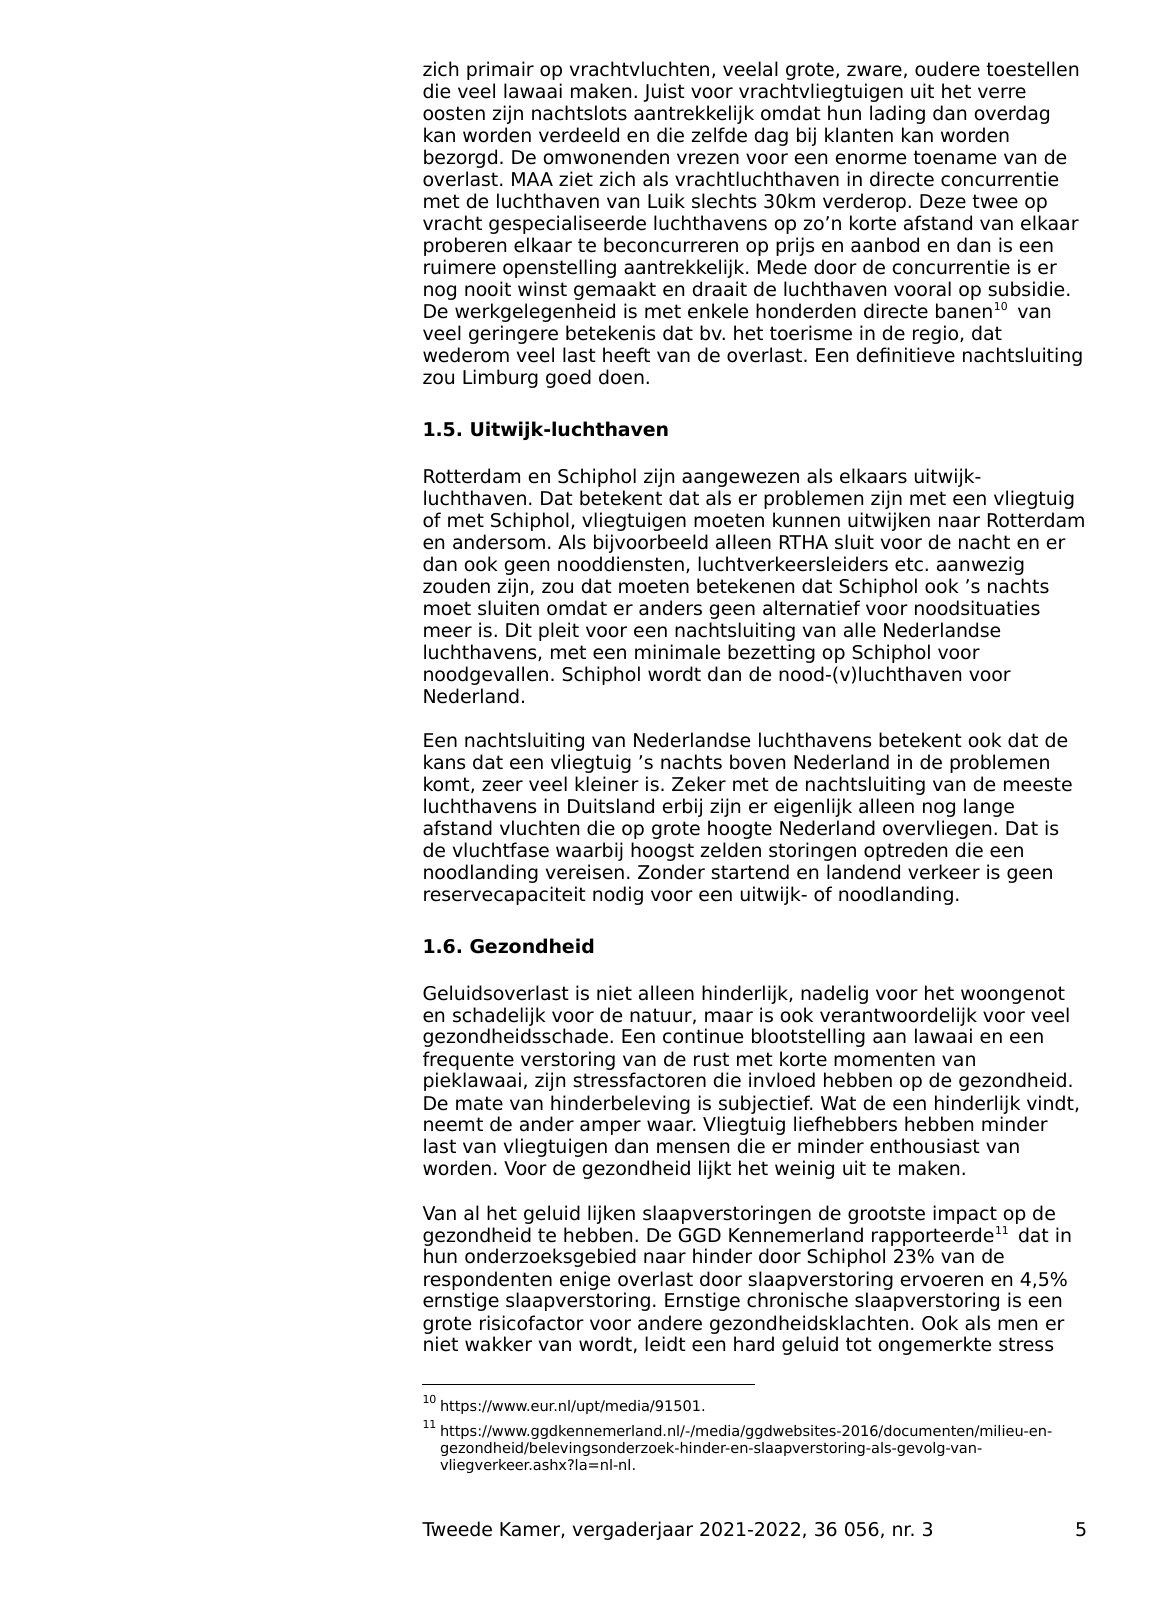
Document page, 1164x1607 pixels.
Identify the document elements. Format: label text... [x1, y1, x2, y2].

text Van al het geluid lijken slaapverstoringen de grootste impact op de gezondheid te hebben. De GGD Kennemerland rapporteerde dat in hun onderzoeksgebied naar hinder door Schiphol 23% van de respondenten enige overlast door slaapverstoring ervoeren en 4,5% ernstige slaapverstoring. Ernstige chronische slaapverstoring is een grote risicofactor voor andere gezondheidsklachten. Ook als men er niet wakker van wordt, leidt een hard geluid tot ongemerkte stress [422, 1202, 1087, 1356]
text https://www.ggdkennemerland.nl/-/media/ggdwebsites-2016/documenten/milieu-en-gezondheid/belevingsonderzoek-hinder-en-slaapverstoring-als-gevolg-van-vliegverkeer.ashx?la=nl-nl. [422, 1418, 1087, 1474]
text zich primair op vrachtvluchten, veelal grote, zware, oudere toestellen die veel lawaai maken. Juist voor vrachtvliegtuigen uit het verre oosten zijn nachtslots aantrekkelijk omdat hun lading dan overdag kan worden verdeeld en die zelfde dag bij klanten kan worden bezorgd. De omwonenden vrezen voor een enorme toename van de overlast. MAA ziet zich als vrachtluchthaven in directe concurrentie met de luchthaven van Luik slechts 30km verderop. Deze twee op vracht gespecialiseerde luchthavens op zo’n korte afstand van elkaar proberen elkaar te beconcurreren op prijs en aanbod en dan is een ruimere openstelling aantrekkelijk. Mede door de concurrentie is er nog nooit winst gemaakt en draait de luchthaven vooral op subsidie. De werkgelegenheid is met enkele honderden directe banen van veel geringere betekenis dat bv. het toerisme in de regio, dat wederom veel last heeft van de overlast. Een definitieve nachtsluiting zou Limburg goed doen. [422, 59, 1087, 389]
text Geluidsoverlast is niet alleen hinderlijk, nadelig voor het woongenot en schadelijk voor de natuur, maar is ook verantwoordelijk voor veel gezondheidsschade. Een continue blootstelling aan lawaai en een frequente verstoring van de rust met korte momenten van pieklawaai, zijn stressfactoren die invloed hebben op de gezondheid. De mate van hinderbeleving is subjectief. Wat de een hinderlijk vindt, neemt de ander amper waar. Vliegtuig liefhebbers hebben minder last van vliegtuigen dan mensen die er minder enthousiast van worden. Voor de gezondheid lijkt het weinig uit te maken. [422, 982, 1087, 1180]
text https://www.eur.nl/upt/media/91501. [422, 1393, 1087, 1416]
subtitle 1.5. Uitwijk-luchthaven [422, 419, 1087, 441]
subtitle 1.6. Gezondheid [422, 936, 1087, 957]
text Rotterdam en Schiphol zijn aangewezen als elkaars uitwijk-luchthaven. Dat betekent dat als er problemen zijn met een vliegtuig of met Schiphol, vliegtuigen moeten kunnen uitwijken naar Rotterdam en andersom. Als bijvoorbeeld alleen RTHA sluit voor de nacht en er dan ook geen nooddiensten, luchtverkeersleiders etc. aanwezig zouden zijn, zou dat moeten betekenen dat Schiphol ook ’s nachts moet sluiten omdat er anders geen alternatief voor noodsituaties meer is. Dit pleit voor een nachtsluiting van alle Nederlandse luchthavens, met een minimale bezetting op Schiphol voor noodgevallen. Schiphol wordt dan de nood-(v)luchthaven voor Nederland. [422, 466, 1087, 707]
text Een nachtsluiting van Nederlandse luchthavens betekent ook dat de kans dat een vliegtuig ’s nachts boven Nederland in de problemen komt, zeer veel kleiner is. Zeker met de nachtsluiting van de meeste luchthavens in Duitsland erbij zijn er eigenlijk alleen nog lange afstand vluchten die op grote hoogte Nederland overvliegen. Dat is de vluchtfase waarbij hoogst zelden storingen optreden die een noodlanding vereisen. Zonder startend en landend verkeer is geen reservecapaciteit nodig voor een uitwijk- of noodlanding. [422, 730, 1087, 906]
